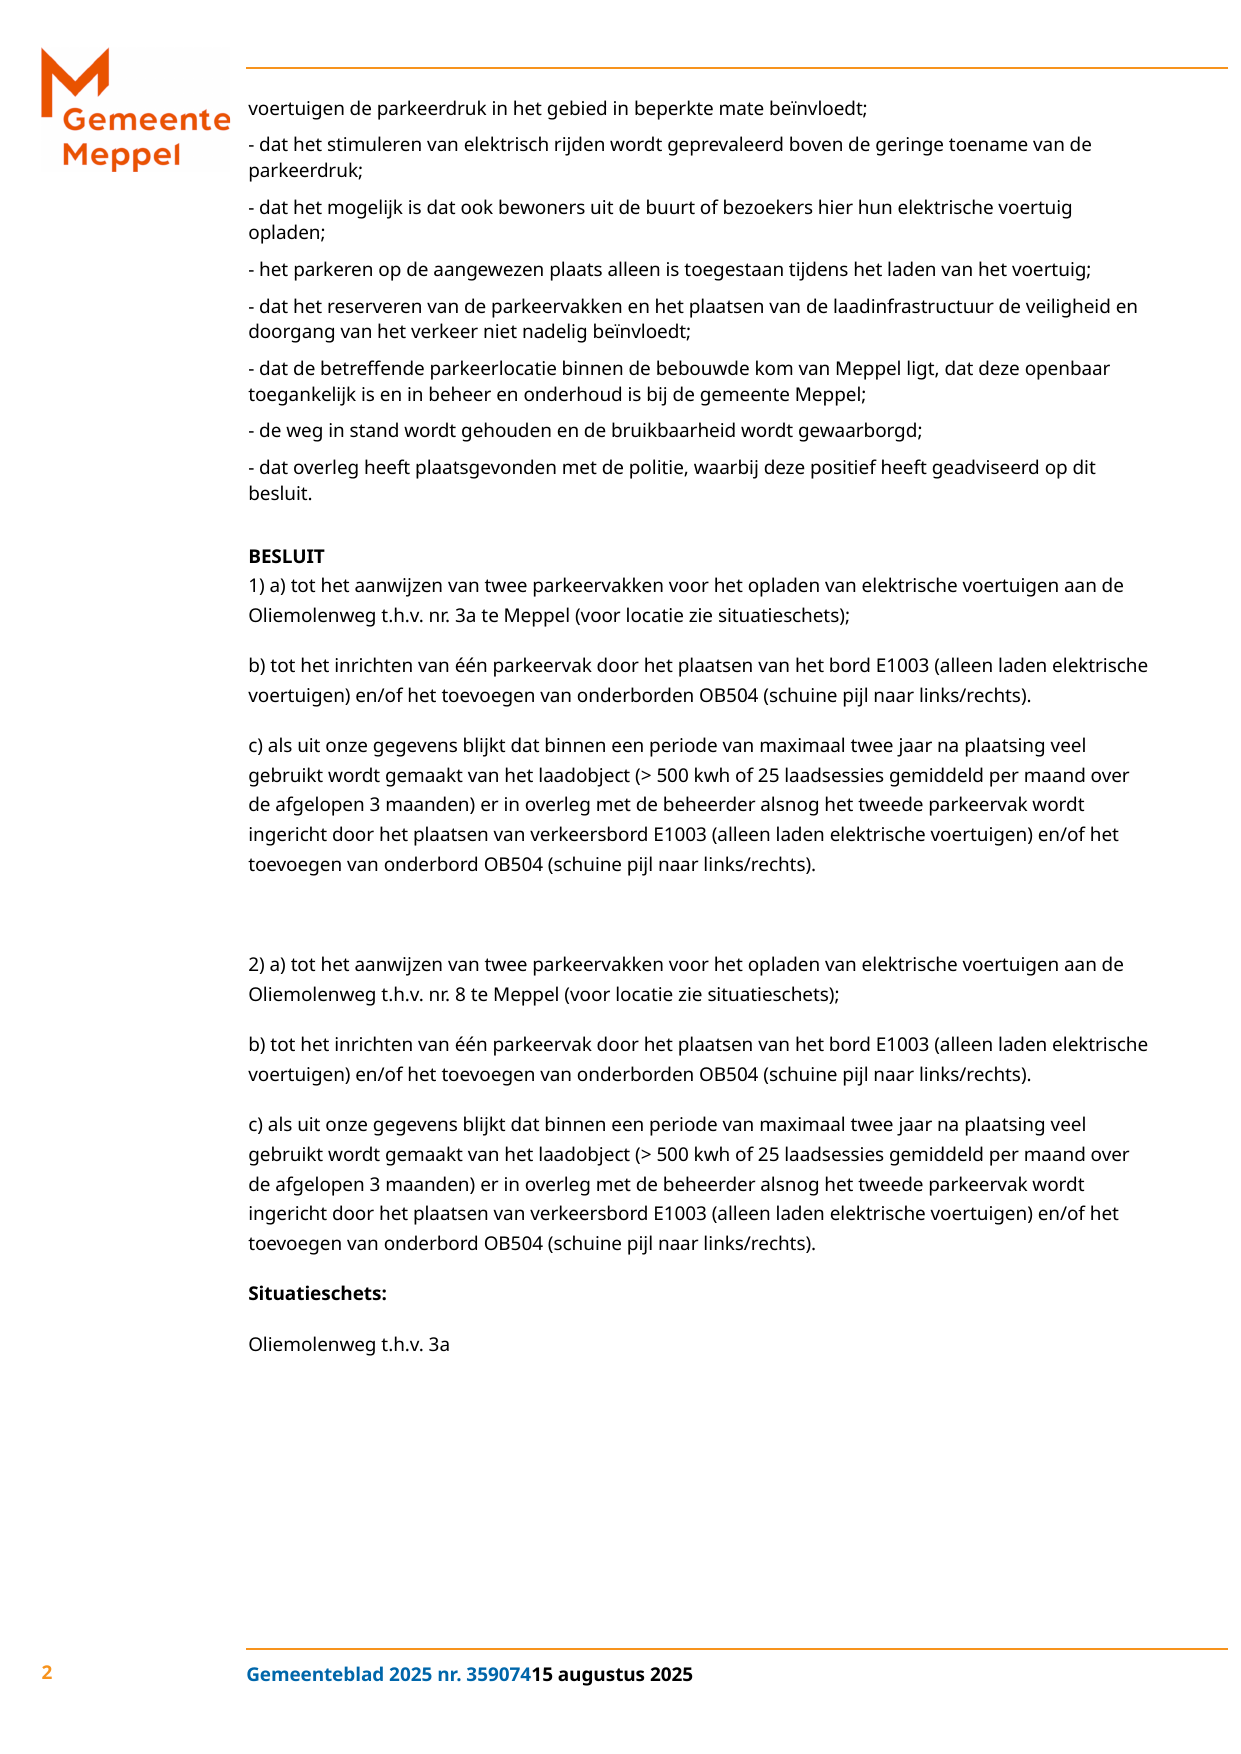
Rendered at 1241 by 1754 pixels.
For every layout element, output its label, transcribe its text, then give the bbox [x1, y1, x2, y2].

text BESLUIT [248, 543, 1152, 568]
text c) als uit onze gegevens blijkt dat binnen een periode van maximaal twee jaar na plaatsing veel gebruikt wordt gemaakt van het laadobject (> 500 kwh of 25 laadsessies gemiddeld per maand over de afgelopen 3 maanden) er in overleg met de beheerder alsnog het tweede parkeervak wordt ingericht door het plaatsen van verkeersbord E1003 (alleen laden elektrische voertuigen) en/of het toevoegen van onderbord OB504 (schuine pijl naar links/rechts). [248, 732, 1152, 876]
text - dat het mogelijk is dat ook bewoners uit de buurt of bezoekers hier hun elektrische voertuig opladen; [248, 194, 1152, 245]
text - dat het stimuleren van elektrisch rijden wordt geprevaleerd boven de geringe toename van de parkeerdruk; [248, 131, 1152, 183]
text voertuigen de parkeerdruk in het gebied in beperkte mate beïnvloedt; [248, 95, 1152, 121]
text - het parkeren op de aangewezen plaats alleen is toegestaan tijdens het laden van het voertuig; [248, 256, 1152, 282]
text 2) a) tot het aanwijzen van twee parkeervakken voor het opladen van elektrische voertuigen aan de Oliemolenweg t.h.v. nr. 8 te Meppel (voor locatie zie situatieschets); [248, 952, 1152, 1007]
text - dat het reserveren van de parkeervakken en het plaatsen van de laadinfrastructuur de veiligheid en doorgang van het verkeer niet nadelig beïnvloedt; [248, 293, 1152, 344]
text c) als uit onze gegevens blijkt dat binnen een periode van maximaal twee jaar na plaatsing veel gebruikt wordt gemaakt van het laadobject (> 500 kwh of 25 laadsessies gemiddeld per maand over de afgelopen 3 maanden) er in overleg met de beheerder alsnog het tweede parkeervak wordt ingericht door het plaatsen van verkeersbord E1003 (alleen laden elektrische voertuigen) en/of het toevoegen van onderbord OB504 (schuine pijl naar links/rechts). [248, 1112, 1152, 1256]
text Oliemolenweg t.h.v. 3a [248, 1331, 1152, 1356]
text Situatieschets: [248, 1280, 1152, 1306]
text - dat overleg heeft plaatsgevonden met de politie, waarbij deze positief heeft geadviseerd op dit besluit. [248, 454, 1152, 506]
text b) tot het inrichten van één parkeervak door het plaatsen van het bord E1003 (alleen laden elektrische voertuigen) en/of het toevoegen van onderborden OB504 (schuine pijl naar links/rechts). [248, 652, 1152, 708]
text 1) a) tot het aanwijzen van twee parkeervakken voor het opladen van elektrische voertuigen aan de Oliemolenweg t.h.v. nr. 3a te Meppel (voor locatie zie situatieschets); [248, 572, 1152, 628]
text b) tot het inrichten van één parkeervak door het plaatsen van het bord E1003 (alleen laden elektrische voertuigen) en/of het toevoegen van onderborden OB504 (schuine pijl naar links/rechts). [248, 1032, 1152, 1087]
text - de weg in stand wordt gehouden en de bruikbaarheid wordt gewaarborgd; [248, 418, 1152, 443]
text - dat de betreffende parkeerlocatie binnen de bebouwde kom van Meppel ligt, dat deze openbaar toegankelijk is en in beheer en onderhoud is bij de gemeente Meppel; [248, 355, 1152, 407]
picture [41, 47, 231, 172]
